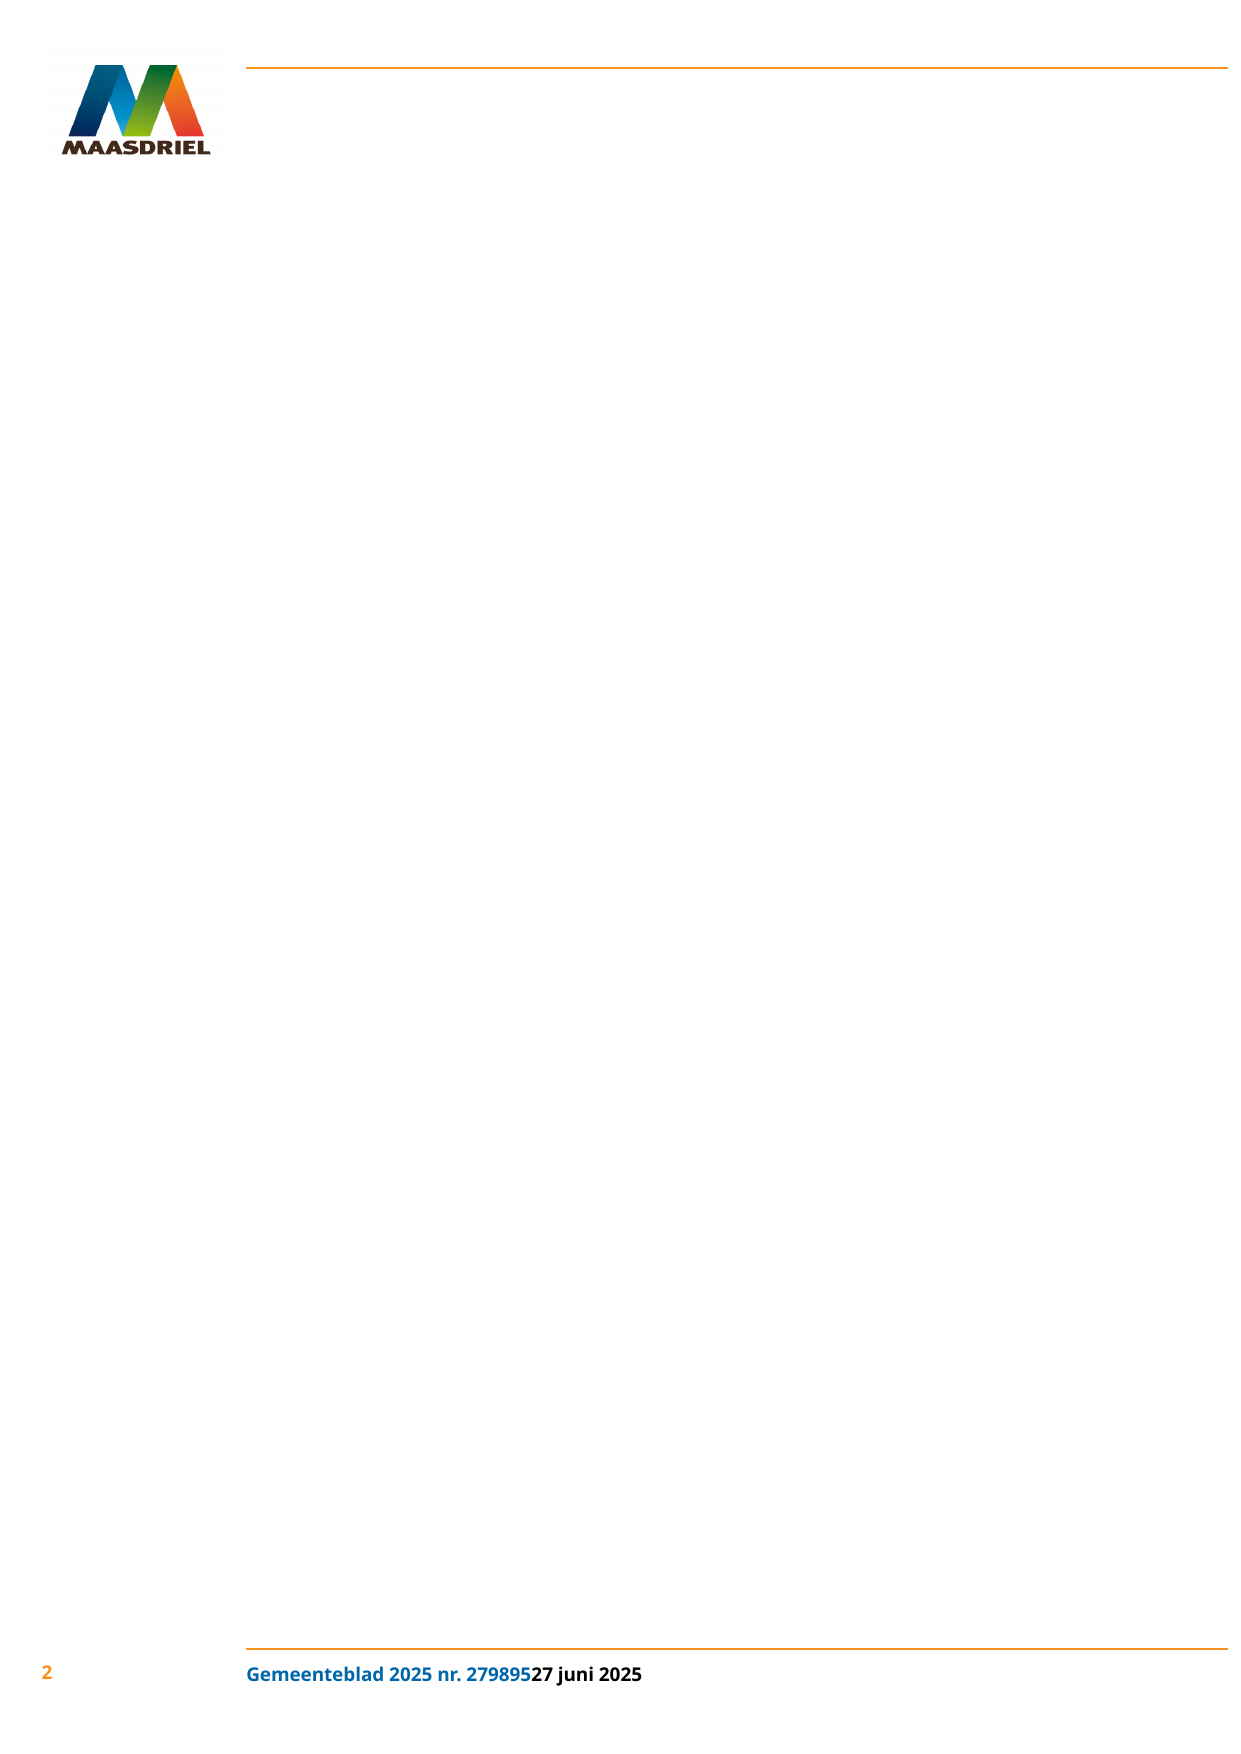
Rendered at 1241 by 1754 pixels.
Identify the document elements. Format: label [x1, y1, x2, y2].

picture [41, 47, 231, 172]
